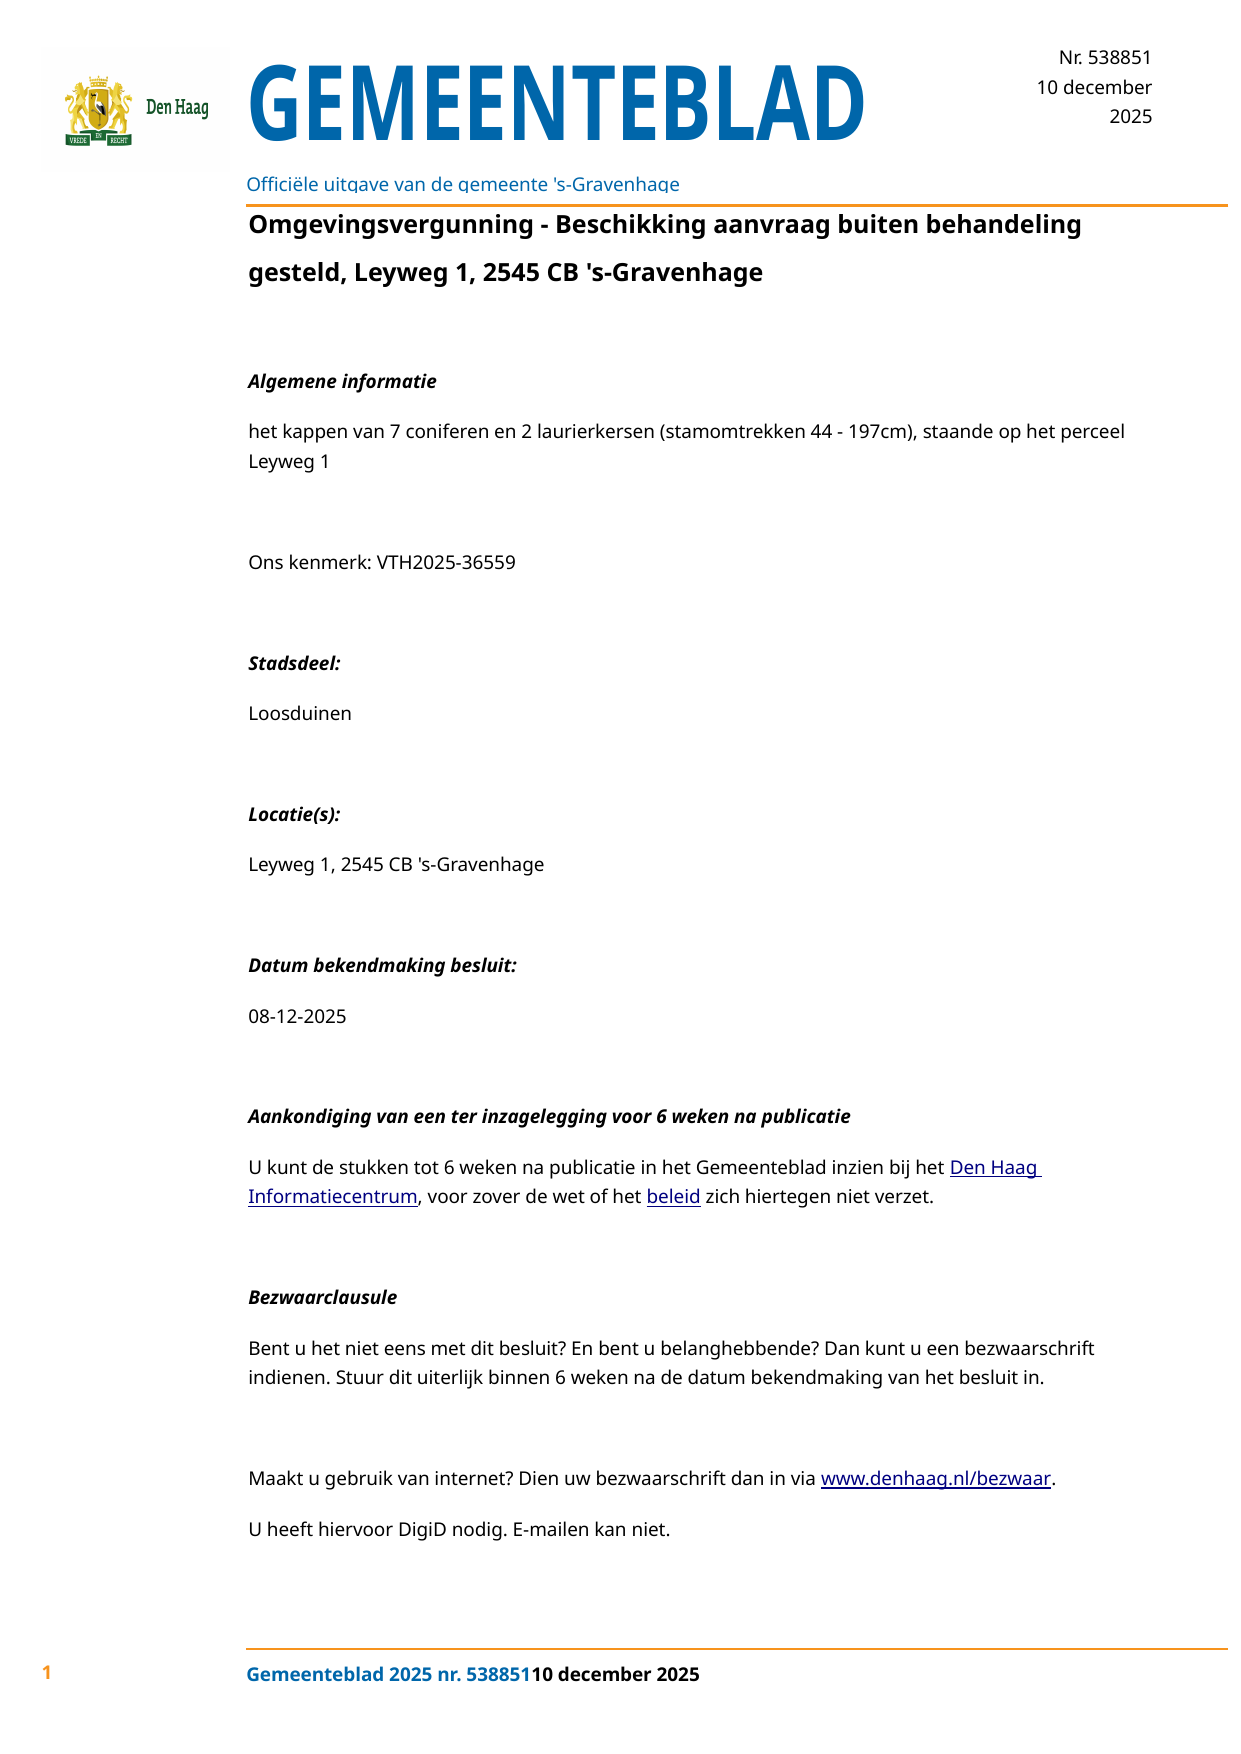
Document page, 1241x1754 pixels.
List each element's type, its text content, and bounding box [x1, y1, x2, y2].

text Leyweg 1, 2545 CB 's-Gravenhage [248, 852, 1152, 877]
text U kunt de stukken tot 6 weken na publicatie in het Gemeenteblad inzien bij het Den Haag Informatiecentrum, voor zover de wet of het beleid zich hiertegen niet verzet. [248, 1154, 1152, 1209]
text U heeft hiervoor DigiD nodig. E-mailen kan niet. [248, 1516, 1152, 1542]
text Stadsdeel: [248, 650, 1152, 676]
text Aankondiging van een ter inzagelegging voor 6 weken na publicatie [248, 1104, 1152, 1129]
text Bezwaarclausule [248, 1284, 1152, 1310]
text Loosduinen [248, 700, 1152, 726]
text Maakt u gebruik van internet? Dien uw bezwaarschrift dan in via www.denhaag.nl/bezwaar. [248, 1465, 1152, 1491]
text 08-12-2025 [248, 1003, 1152, 1029]
text Locatie(s): [248, 801, 1152, 827]
text Datum bekendmaking besluit: [248, 952, 1152, 978]
text Omgevingsvergunning - Beschikking aanvraag buiten behandeling gesteld, Leyweg 1, 2545 CB 's-Gravenhage [248, 207, 1152, 288]
text Algemene informatie [248, 368, 1152, 394]
picture [41, 47, 231, 172]
text het kappen van 7 coniferen en 2 laurierkersen (stamomtrekken 44 - 197cm), staande op het perceel Leyweg 1 [248, 419, 1152, 474]
text Bent u het niet eens met dit besluit? En bent u belanghebbende? Dan kunt u een bezwaarschrift indienen. Stuur dit uiterlijk binnen 6 weken na de datum bekendmaking van het besluit in. [248, 1335, 1152, 1390]
text Ons kenmerk: VTH2025-36559 [248, 549, 1152, 575]
